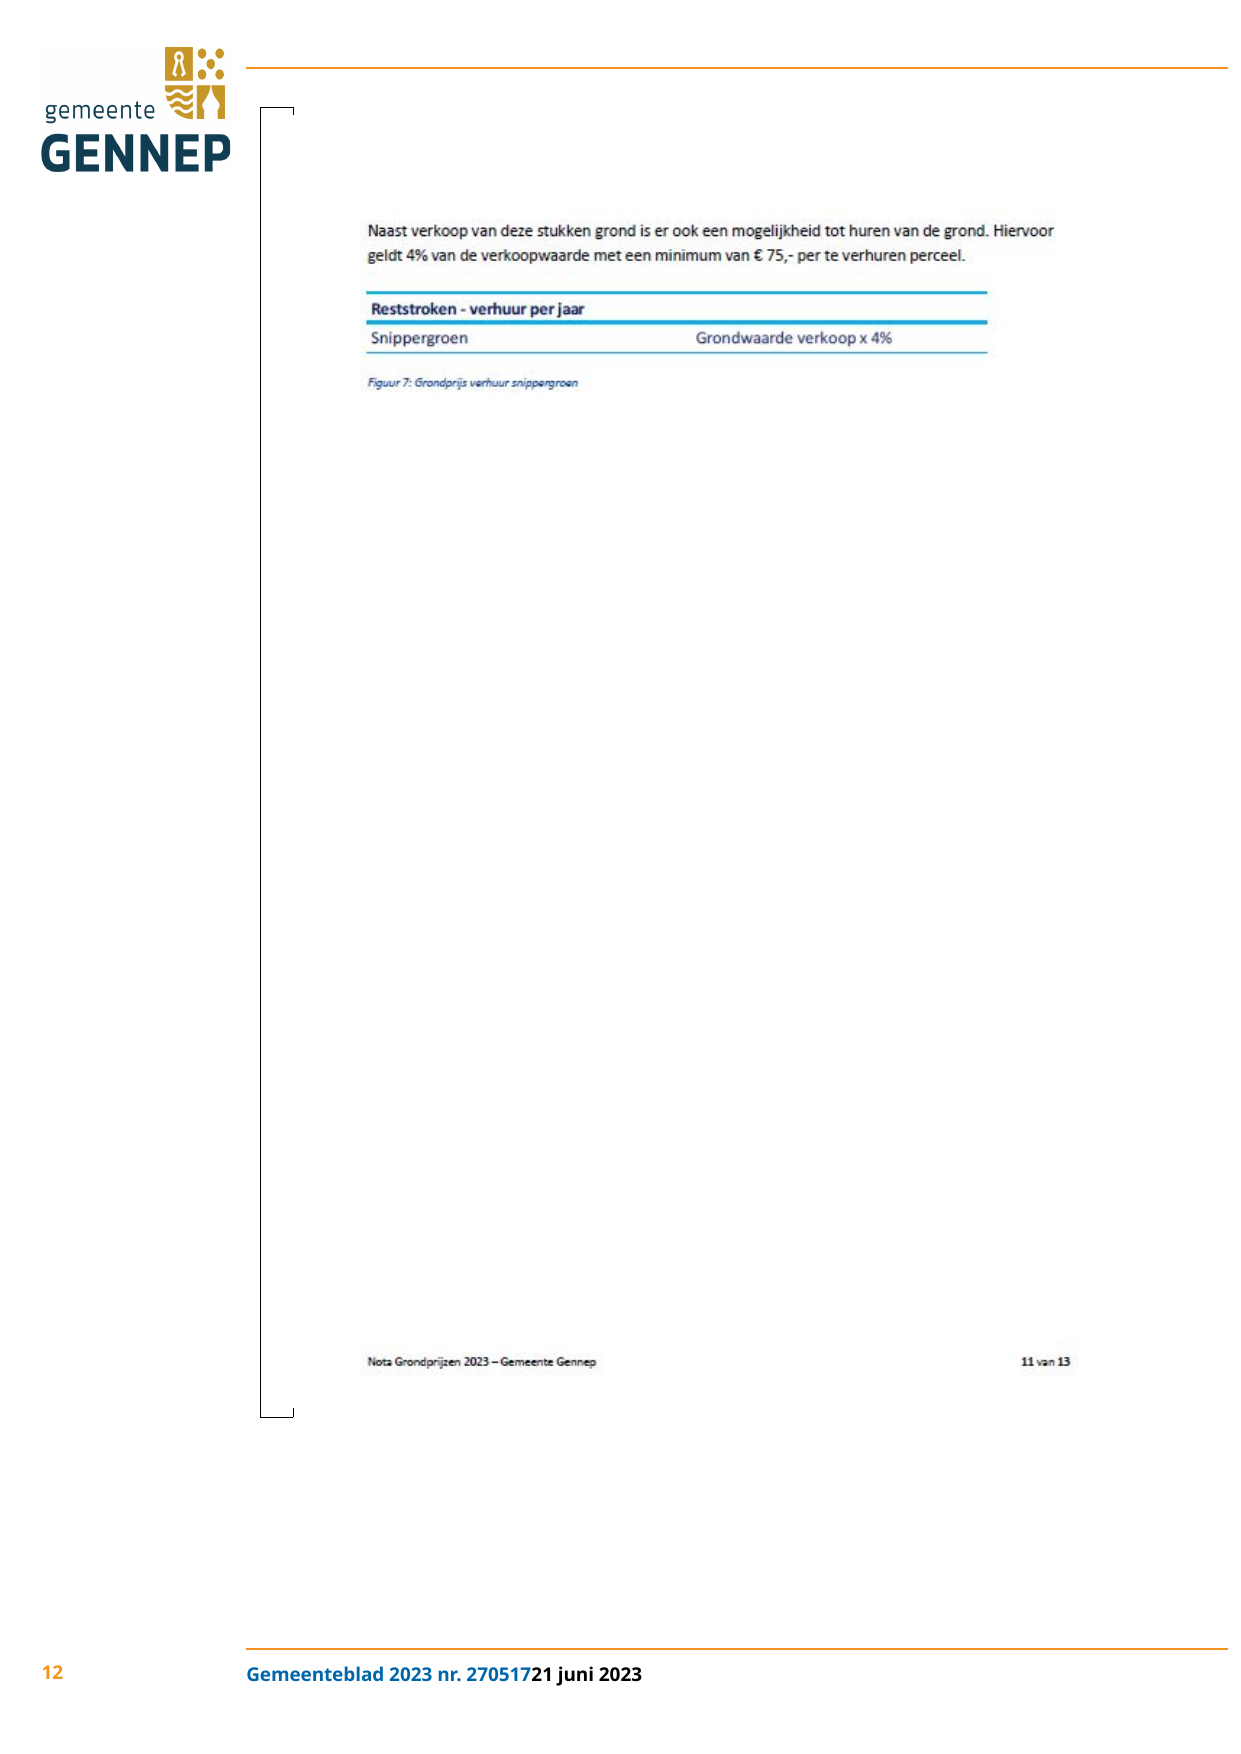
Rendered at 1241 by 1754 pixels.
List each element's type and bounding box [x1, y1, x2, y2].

picture [268, 115, 1173, 1408]
picture [41, 47, 231, 172]
